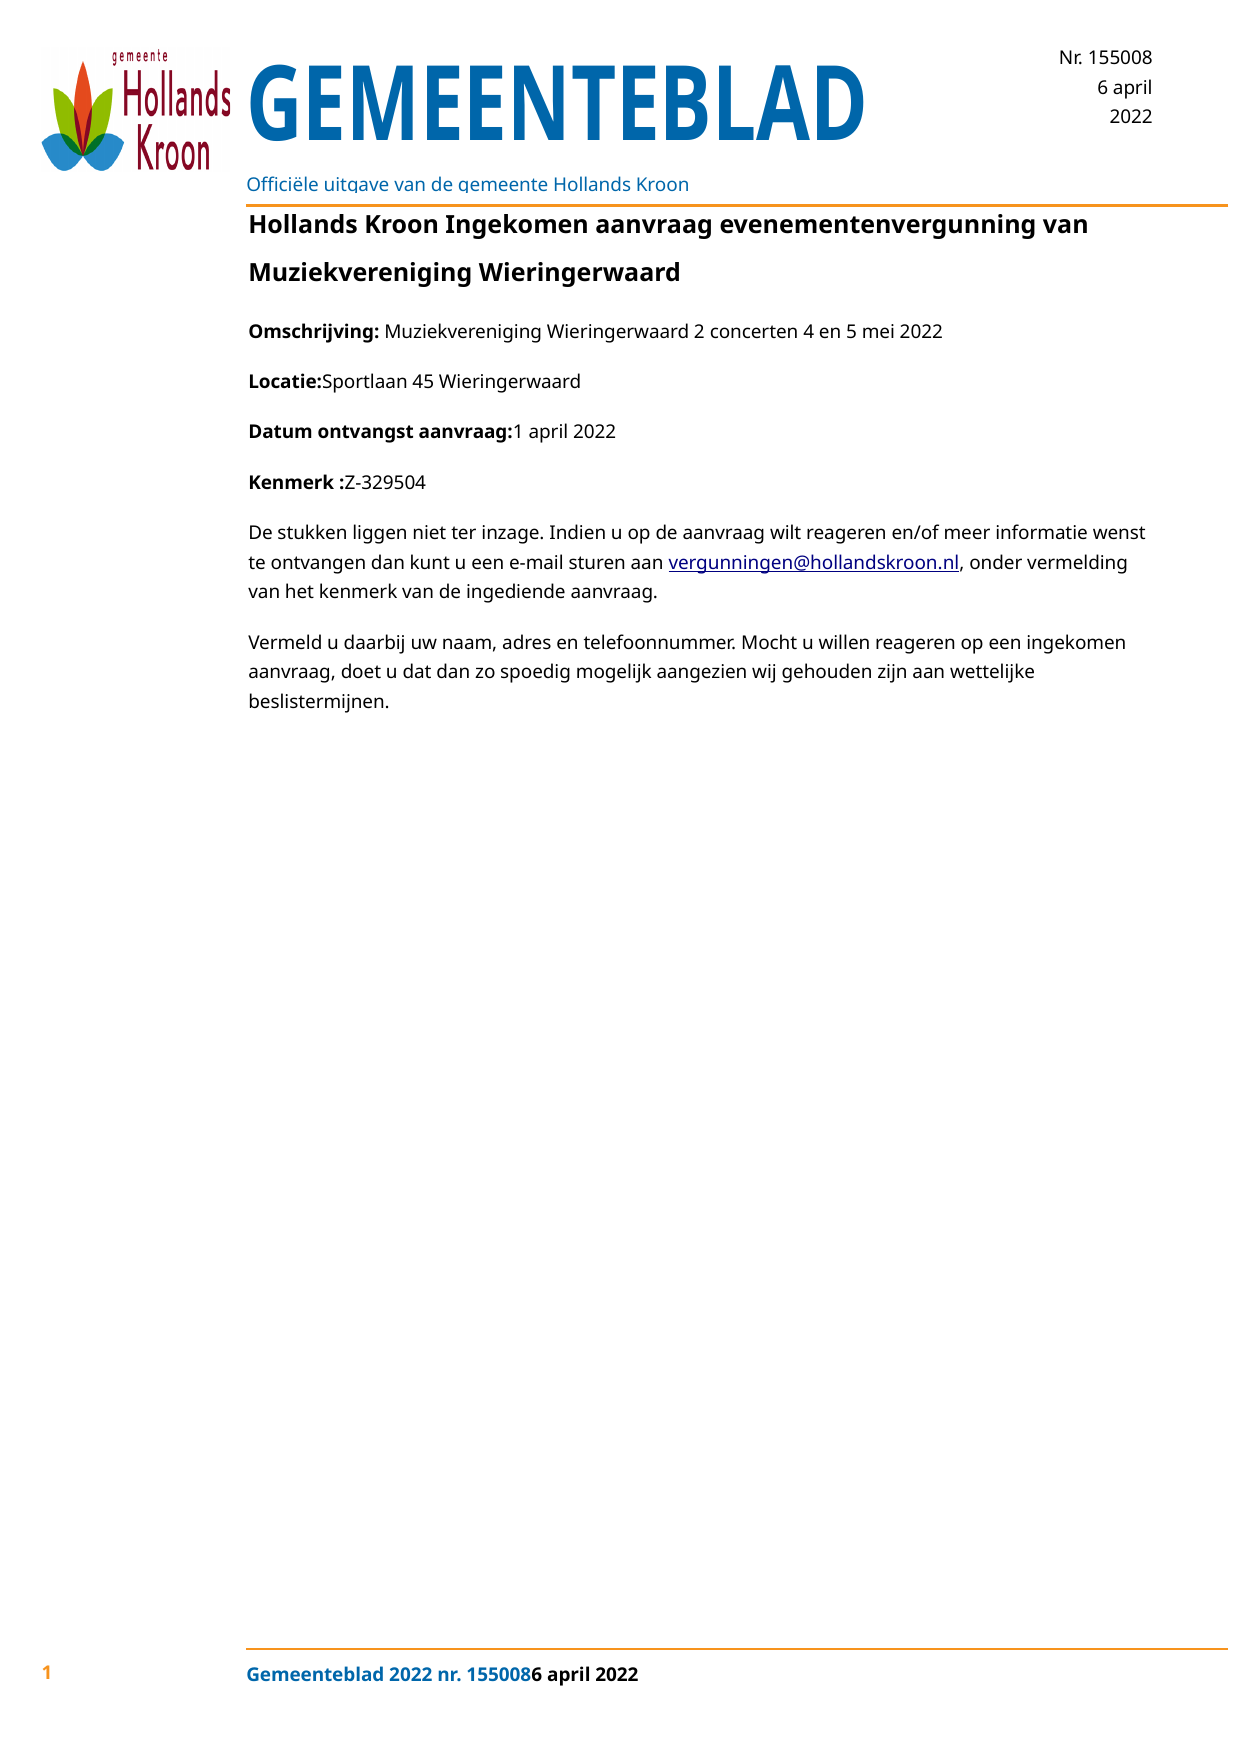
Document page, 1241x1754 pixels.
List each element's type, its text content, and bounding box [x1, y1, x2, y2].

text Locatie:Sportlaan 45 Wieringerwaard [248, 368, 1152, 394]
picture [41, 47, 231, 172]
text Omschrijving: Muziekvereniging Wieringerwaard 2 concerten 4 en 5 mei 2022 [248, 318, 1152, 344]
text Datum ontvangst aanvraag:1 april 2022 [248, 419, 1152, 444]
text Hollands Kroon Ingekomen aanvraag evenementenvergunning van Muziekvereniging Wieringerwaard [248, 207, 1152, 288]
text Kenmerk :Z-329504 [248, 469, 1152, 495]
text De stukken liggen niet ter inzage. Indien u op de aanvraag wilt reageren en/of meer informatie wenst te ontvangen dan kunt u een e-mail sturen aan vergunningen@hollandskroon.nl, onder vermelding van het kenmerk van de ingediende aanvraag. [248, 519, 1152, 604]
text Vermeld u daarbij uw naam, adres en telefoonnummer. Mocht u willen reageren op een ingekomen aanvraag, doet u dat dan zo spoedig mogelijk aangezien wij gehouden zijn aan wettelijke beslistermijnen. [248, 629, 1152, 714]
